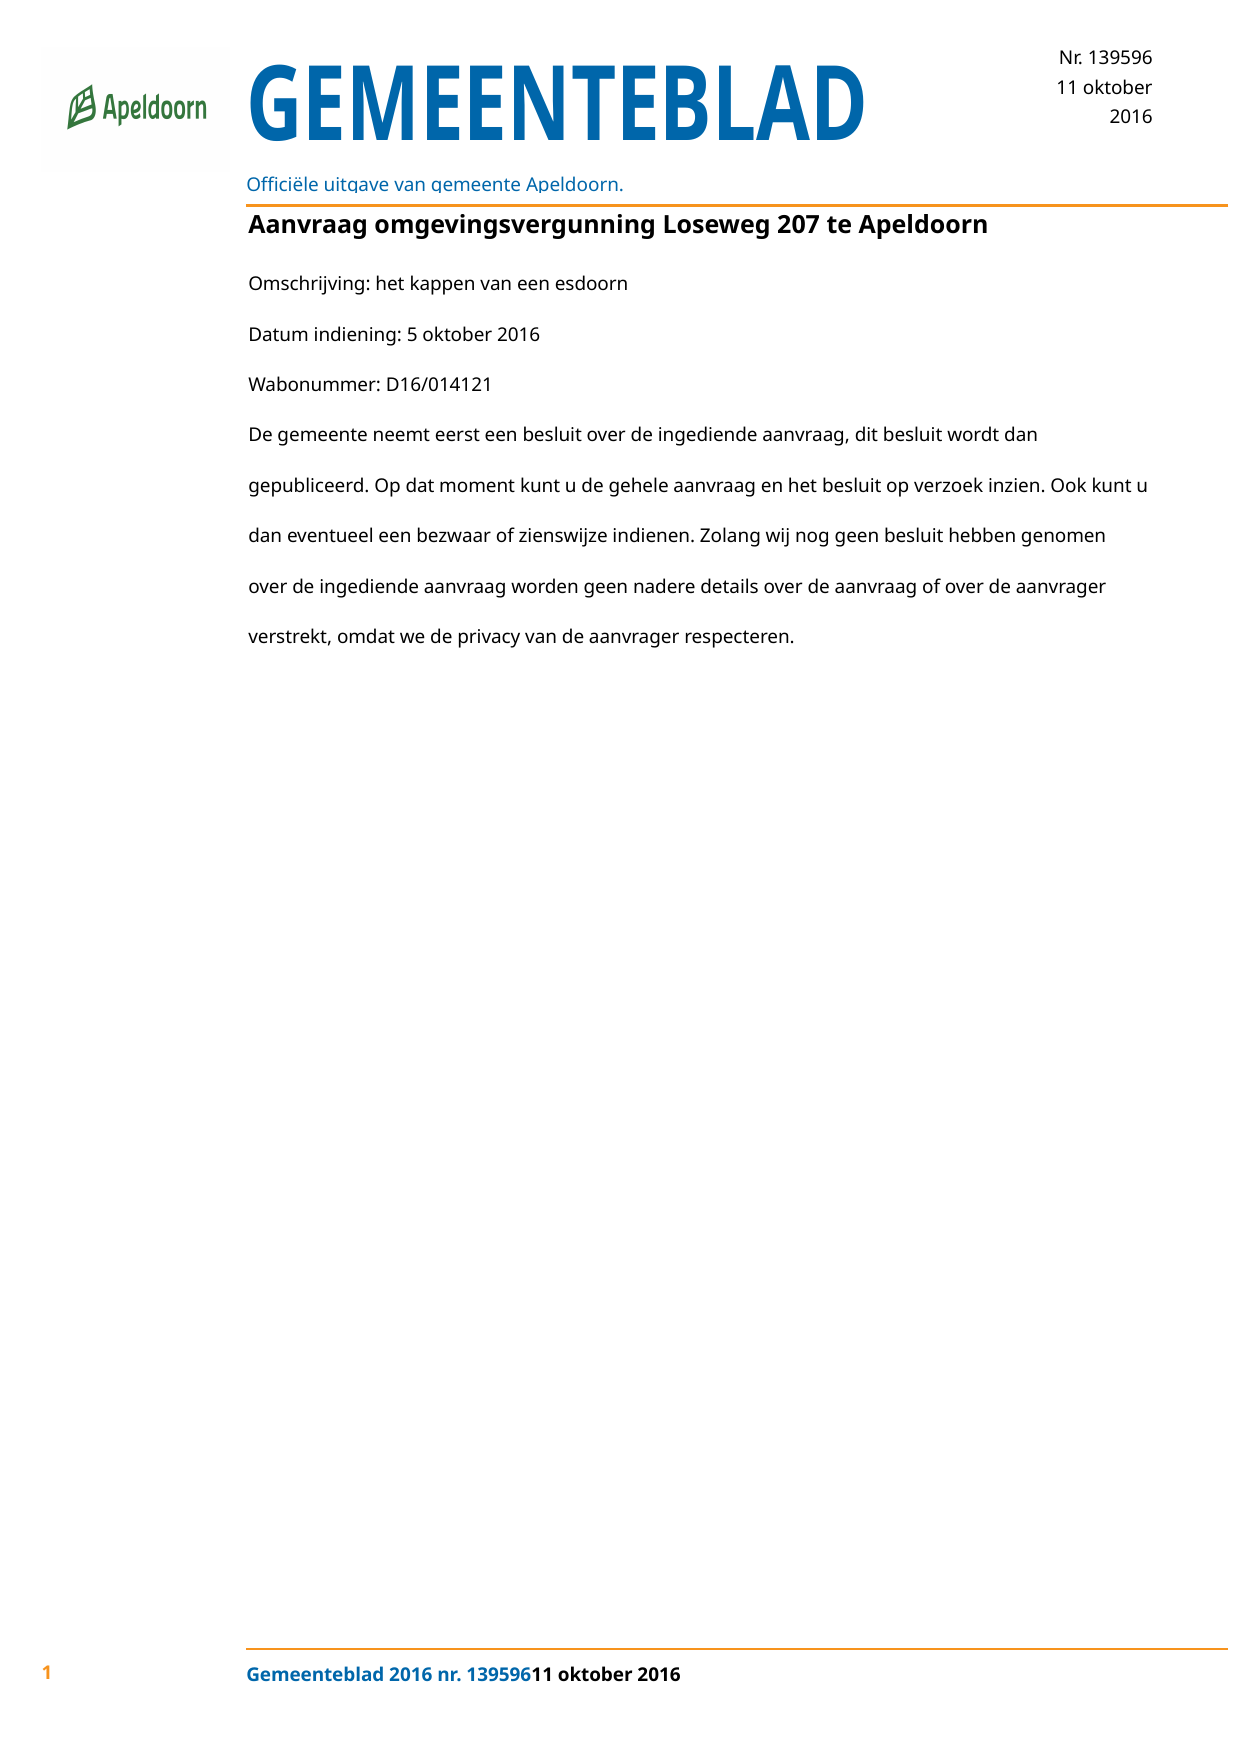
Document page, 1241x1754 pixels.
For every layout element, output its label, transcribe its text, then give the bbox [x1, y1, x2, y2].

text dan eventueel een bezwaar of zienswijze indienen. Zolang wij nog geen besluit hebben genomen [248, 522, 1152, 548]
picture [41, 47, 231, 172]
text Aanvraag omgevingsvergunning Loseweg 207 te Apeldoorn [248, 207, 1152, 241]
text verstrekt, omdat we de privacy van de aanvrager respecteren. [248, 623, 1152, 649]
text Datum indiening: 5 oktober 2016 [248, 321, 1152, 346]
text De gemeente neemt eerst een besluit over de ingediende aanvraag, dit besluit wordt dan [248, 422, 1152, 447]
text over de ingediende aanvraag worden geen nadere details over de aanvraag of over de aanvrager [248, 573, 1152, 598]
text Wabonummer: D16/014121 [248, 371, 1152, 397]
text gepubliceerd. Op dat moment kunt u de gehele aanvraag en het besluit op verzoek inzien. Ook kunt u [248, 472, 1152, 498]
text Omschrijving: het kappen van een esdoorn [248, 270, 1152, 296]
